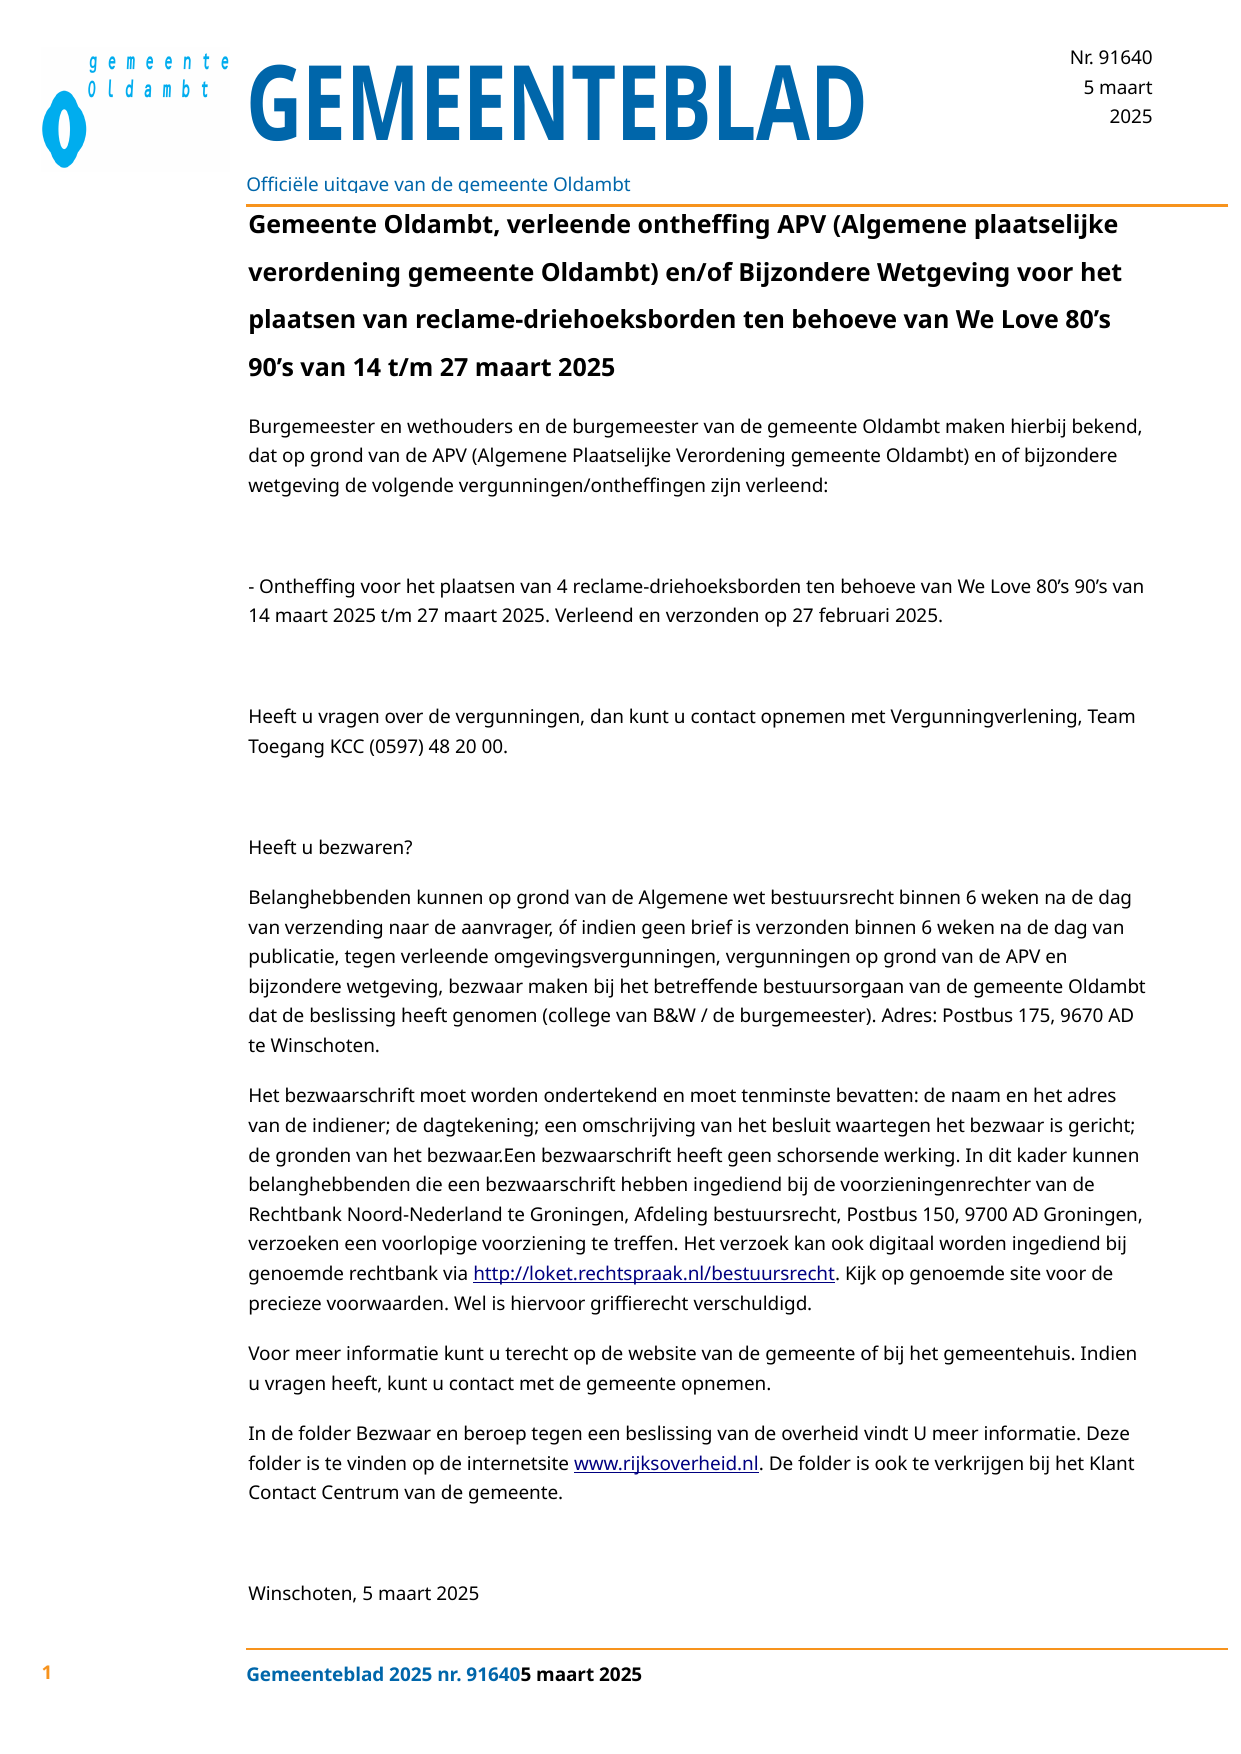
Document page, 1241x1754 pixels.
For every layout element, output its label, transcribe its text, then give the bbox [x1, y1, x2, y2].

text Burgemeester en wethouders en de burgemeester van de gemeente Oldambt maken hierbij bekend, dat op grond van de APV (Algemene Plaatselijke Verordening gemeente Oldambt) en of bijzondere wetgeving de volgende vergunningen/ontheffingen zijn verleend: [248, 413, 1152, 498]
text Belanghebbenden kunnen op grond van de Algemene wet bestuursrecht binnen 6 weken na de dag van verzending naar de aanvrager, óf indien geen brief is verzonden binnen 6 weken na de dag van publicatie, tegen verleende omgevingsvergunningen, vergunningen op grond van de APV en bijzondere wetgeving, bezwaar maken bij het betreffende bestuursorgaan van de gemeente Oldambt dat de beslissing heeft genomen (college van B&W / de burgemeester). Adres: Postbus 175, 9670 AD te Winschoten. [248, 884, 1152, 1058]
text - Ontheffing voor het plaatsen van 4 reclame-driehoeksborden ten behoeve van We Love 80’s 90’s van 14 maart 2025 t/m 27 maart 2025. Verleend en verzonden op 27 februari 2025. [248, 573, 1152, 628]
picture [41, 47, 231, 172]
text In de folder Bezwaar en beroep tegen een beslissing van de overheid vindt U meer informatie. Deze folder is te vinden op de internetsite www.rijksoverheid.nl. De folder is ook te verkrijgen bij het Klant Contact Centrum van de gemeente. [248, 1420, 1152, 1505]
text Heeft u vragen over de vergunningen, dan kunt u contact opnemen met Vergunningverlening, Team Toegang KCC (0597) 48 20 00. [248, 703, 1152, 759]
text Voor meer informatie kunt u terecht op de website van de gemeente of bij het gemeentehuis. Indien u vragen heeft, kunt u contact met de gemeente opnemen. [248, 1340, 1152, 1396]
text Het bezwaarschrift moet worden ondertekend en moet tenminste bevatten: de naam en het adres van de indiener; de dagtekening; een omschrijving van het besluit waartegen het bezwaar is gericht; de gronden van het bezwaar.Een bezwaarschrift heeft geen schorsende werking. In dit kader kunnen belanghebbenden die een bezwaarschrift hebben ingediend bij de voorzieningenrechter van de Rechtbank Noord-Nederland te Groningen, Afdeling bestuursrecht, Postbus 150, 9700 AD Groningen, verzoeken een voorlopige voorziening te treffen. Het verzoek kan ook digitaal worden ingediend bij genoemde rechtbank via http://loket.rechtspraak.nl/bestuursrecht. Kijk op genoemde site voor de precieze voorwaarden. Wel is hiervoor griffierecht verschuldigd. [248, 1083, 1152, 1316]
text Winschoten, 5 maart 2025 [248, 1580, 1152, 1606]
text Gemeente Oldambt, verleende ontheffing APV (Algemene plaatselijke verordening gemeente Oldambt) en/of Bijzondere Wetgeving voor het plaatsen van reclame-driehoeksborden ten behoeve van We Love 80’s 90’s van 14 t/m 27 maart 2025 [248, 207, 1152, 384]
text Heeft u bezwaren? [248, 834, 1152, 860]
